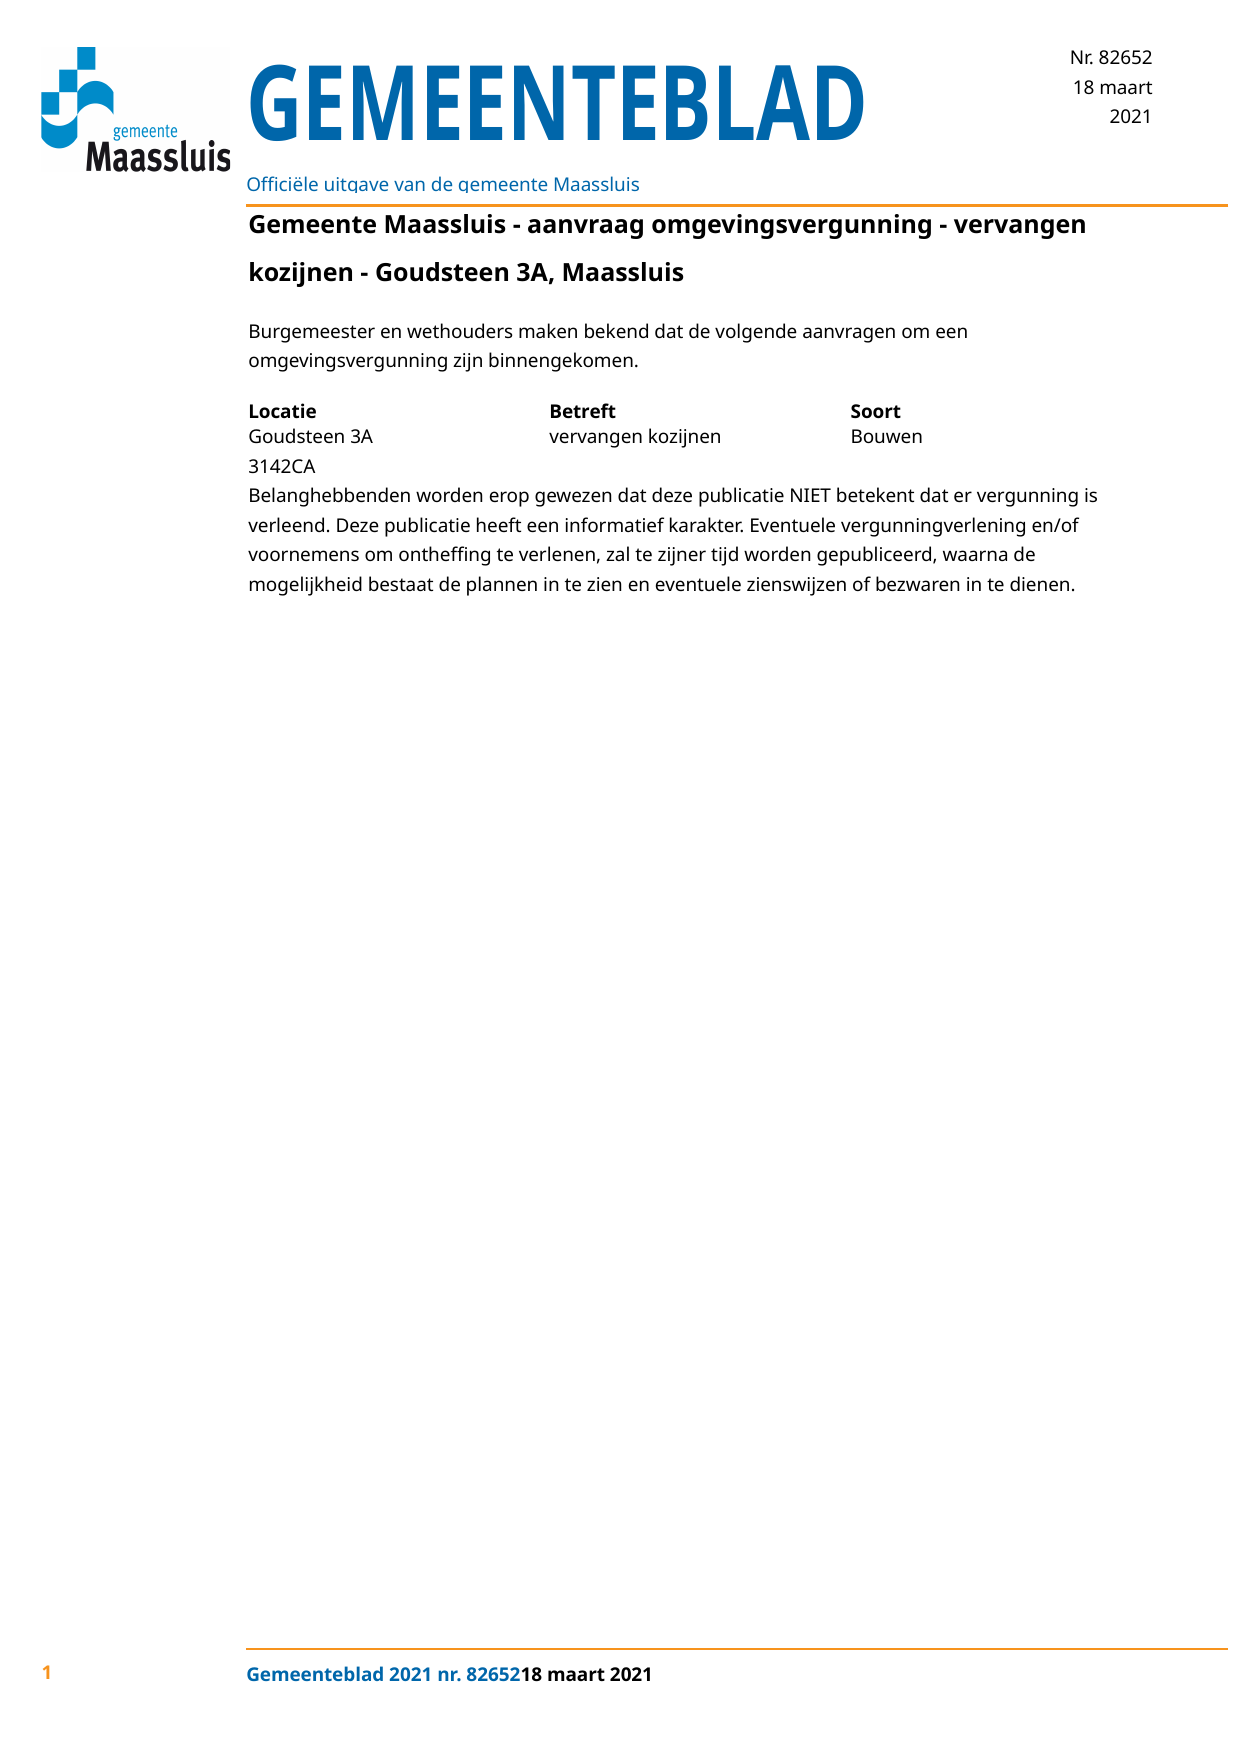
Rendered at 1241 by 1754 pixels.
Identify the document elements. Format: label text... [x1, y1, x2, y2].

table_header Soort [850, 398, 1152, 424]
table_header Locatie [248, 398, 549, 424]
picture [41, 47, 231, 172]
table_cell Bouwen [850, 424, 1152, 479]
picture [41, 47, 77, 92]
table_cell vervangen kozijnen [549, 424, 850, 479]
text Belanghebbenden worden erop gewezen dat deze publicatie NIET betekent dat er vergunning is verleend. Deze publicatie heeft een informatief karakter. Eventuele vergunningverlening en/of voornemens om ontheffing te verlenen, zal te zijner tijd worden gepubliceerd, waarna de mogelijkheid bestaat de plannen in te zien en eventuele zienswijzen of bezwaren in te dienen. [248, 482, 1152, 597]
table_header Betreft [549, 398, 850, 424]
table_cell Goudsteen 3A 3142CA [248, 424, 549, 479]
text Burgemeester en wethouders maken bekend dat de volgende aanvragen om een omgevingsvergunning zijn binnengekomen. [248, 318, 1152, 373]
text Gemeente Maassluis - aanvraag omgevingsvergunning - vervangen kozijnen - Goudsteen 3A, Maassluis [248, 207, 1152, 288]
